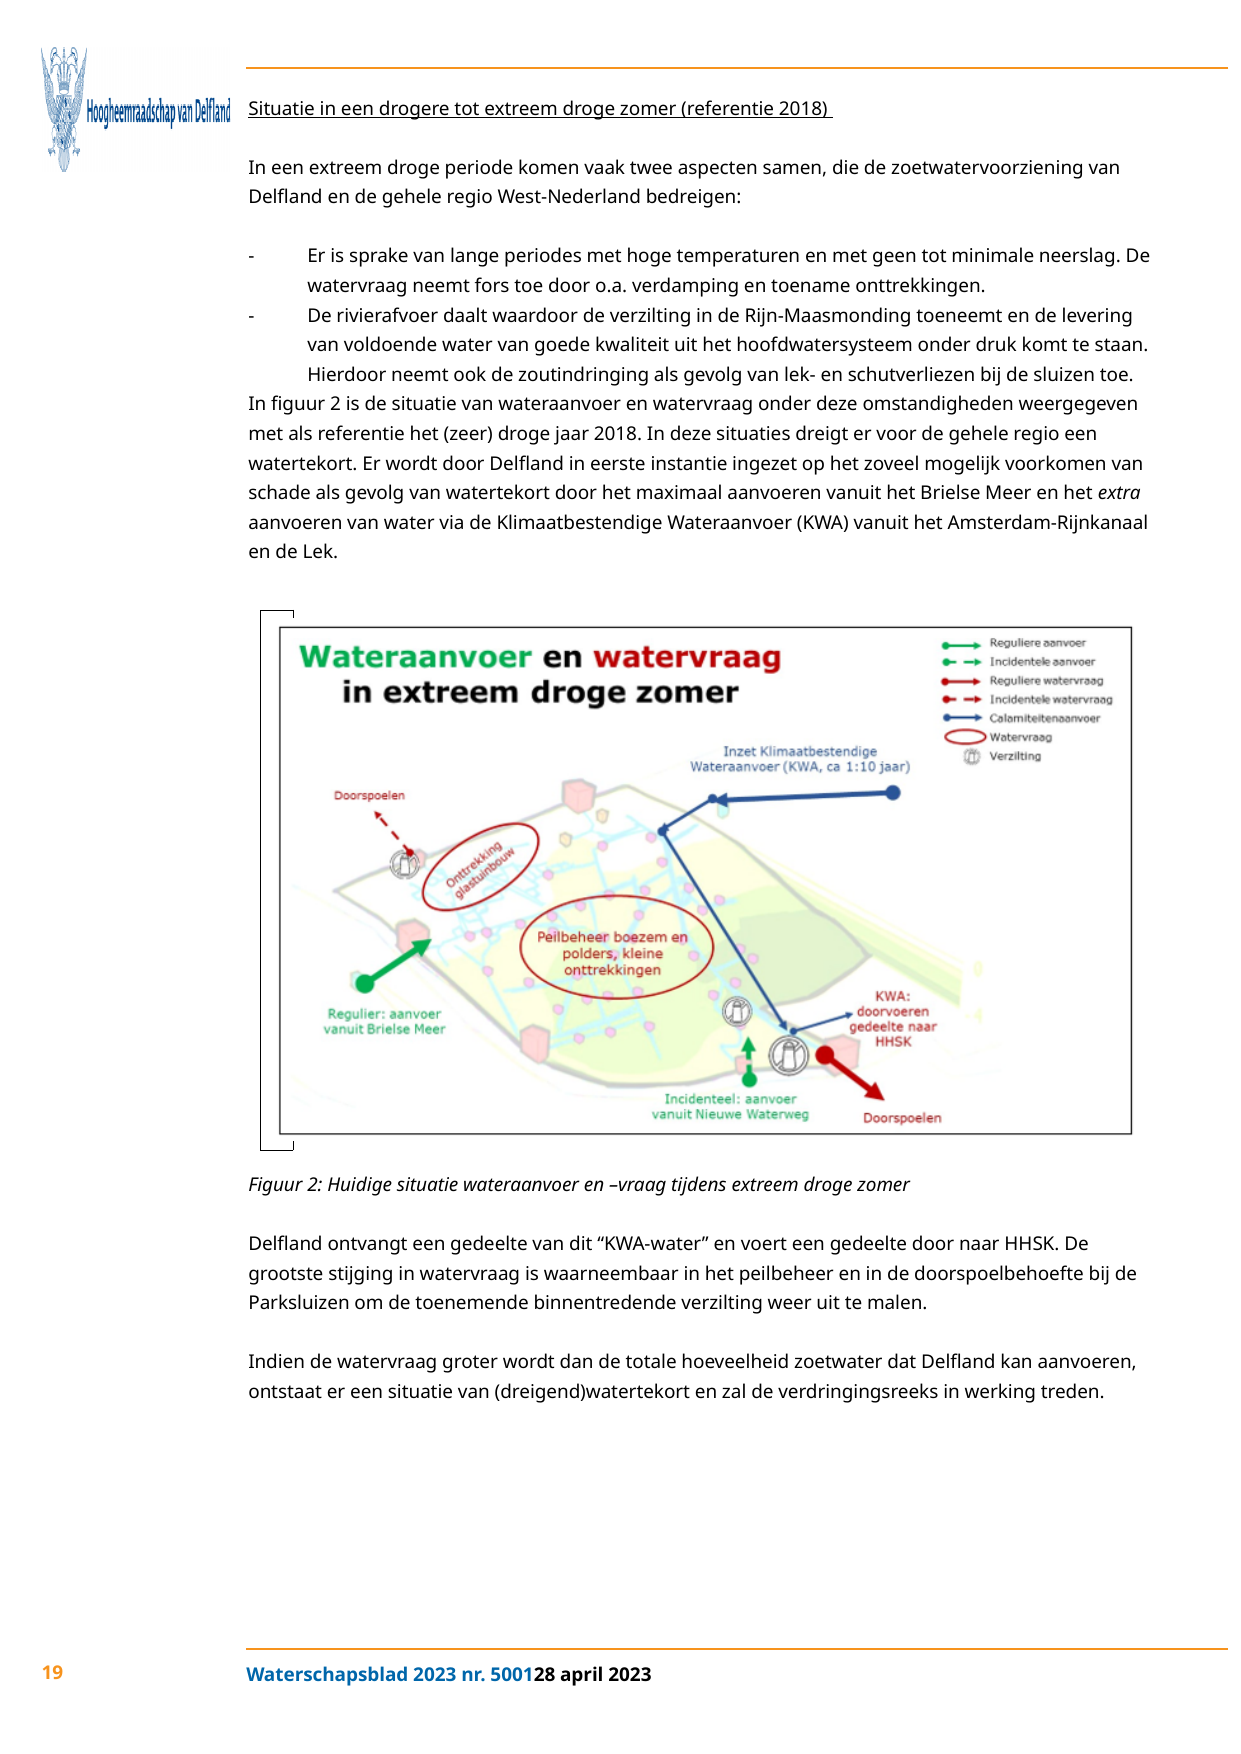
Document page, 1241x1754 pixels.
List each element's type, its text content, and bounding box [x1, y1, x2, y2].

text Situatie in een drogere tot extreem droge zomer (referentie 2018) [248, 95, 1152, 121]
picture [41, 47, 231, 172]
list Er is sprake van lange periodes met hoge temperaturen en met geen tot minimale neerslag. De watervraag neemt fors toe door o.a. verdamping en toename onttrekkingen. [248, 243, 1152, 298]
text In een extreem droge periode komen vaak twee aspecten samen, die de zoetwatervoorziening van Delfland en de gehele regio West-Nederland bedreigen: [248, 154, 1152, 209]
text In figuur 2 is de situatie van wateraanvoer en watervraag onder deze omstandigheden weergegeven met als referentie het (zeer) droge jaar 2018. In deze situaties dreigt er voor de gehele regio een watertekort. Er wordt door Delfland in eerste instantie ingezet op het zoveel mogelijk voorkomen van schade als gevolg van watertekort door het maximaal aanvoeren vanuit het Brielse Meer en het extra aanvoeren van water via de Klimaatbestendige Wateraanvoer (KWA) vanuit het Amsterdam-Rijnkanaal en de Lek. [248, 391, 1152, 564]
text Delfland ontvangt een gedeelte van dit “KWA-water” en voert een gedeelte door naar HHSK. De grootste stijging in watervraag is waarneembaar in het peilbeheer en in de doorspoelbehoefte bij de Parksluizen om de toenemende binnentredende verzilting weer uit te malen. [248, 1230, 1152, 1315]
text Figuur 2: Huidige situatie wateraanvoer en –vraag tijdens extreem droge zomer [248, 1171, 1152, 1197]
list De rivierafvoer daalt waardoor de verzilting in de Rijn-Maasmonding toeneemt en de levering van voldoende water van goede kwaliteit uit het hoofdwatersysteem onder druk komt te staan. Hierdoor neemt ook de zoutindringing als gevolg van lek- en schutverliezen bij de sluizen toe. [248, 302, 1152, 387]
picture [268, 618, 1154, 1141]
text Indien de watervraag groter wordt dan de totale hoeveelheid zoetwater dat Delfland kan aanvoeren, ontstaat er een situatie van (dreigend)watertekort en zal de verdringingsreeks in werking treden. [248, 1348, 1152, 1404]
